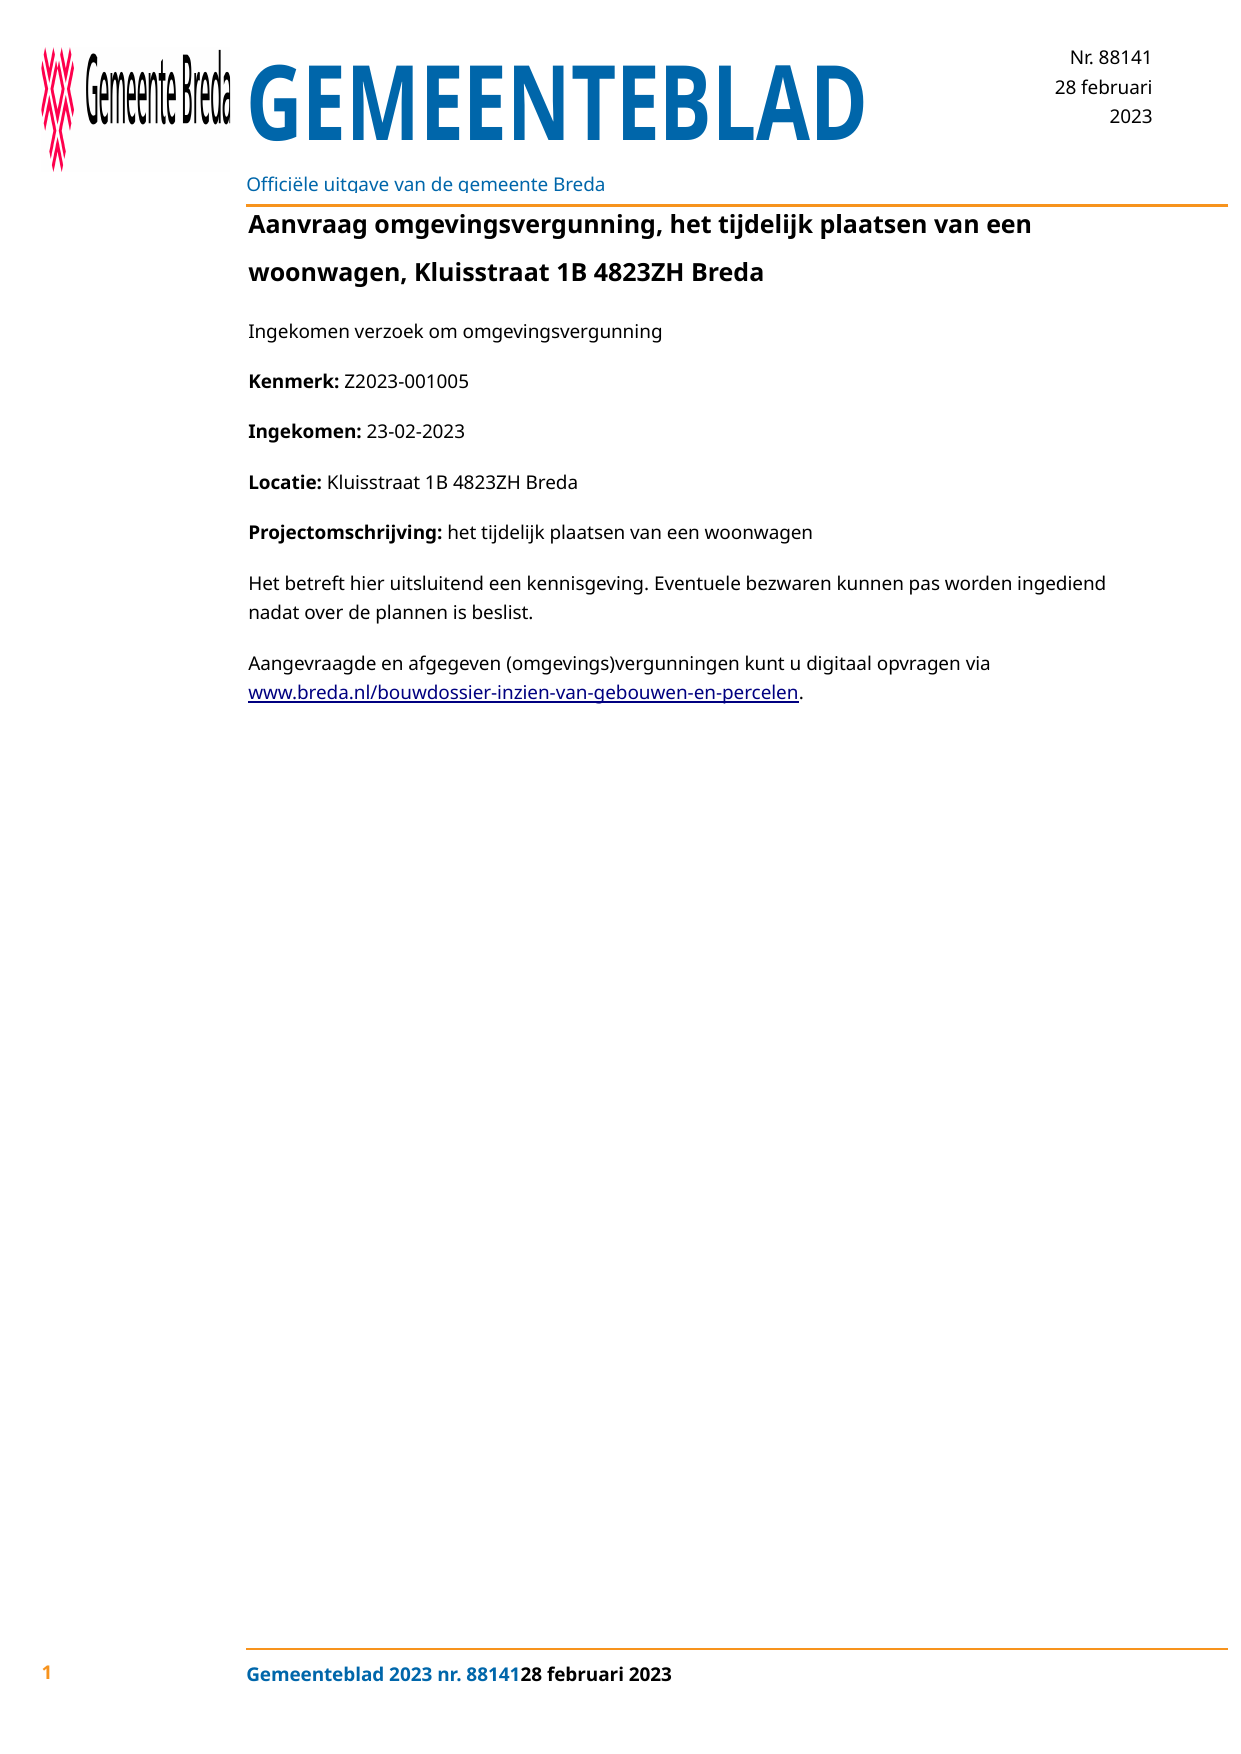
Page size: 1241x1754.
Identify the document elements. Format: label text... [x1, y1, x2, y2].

text Ingekomen verzoek om omgevingsvergunning [248, 318, 1152, 344]
text Kenmerk: Z2023-001005 [248, 368, 1152, 394]
text Ingekomen: 23-02-2023 [248, 419, 1152, 444]
text Projectomschrijving: het tijdelijk plaatsen van een woonwagen [248, 519, 1152, 545]
text Locatie: Kluisstraat 1B 4823ZH Breda [248, 469, 1152, 495]
text Het betreft hier uitsluitend een kennisgeving. Eventuele bezwaren kunnen pas worden ingediend nadat over de plannen is beslist. [248, 570, 1152, 625]
text Aangevraagde en afgegeven (omgevings)vergunningen kunt u digitaal opvragen via www.breda.nl/bouwdossier-inzien-van-gebouwen-en-percelen. [248, 650, 1152, 705]
text Aanvraag omgevingsvergunning, het tijdelijk plaatsen van een woonwagen, Kluisstraat 1B 4823ZH Breda [248, 207, 1152, 288]
picture [41, 47, 231, 172]
